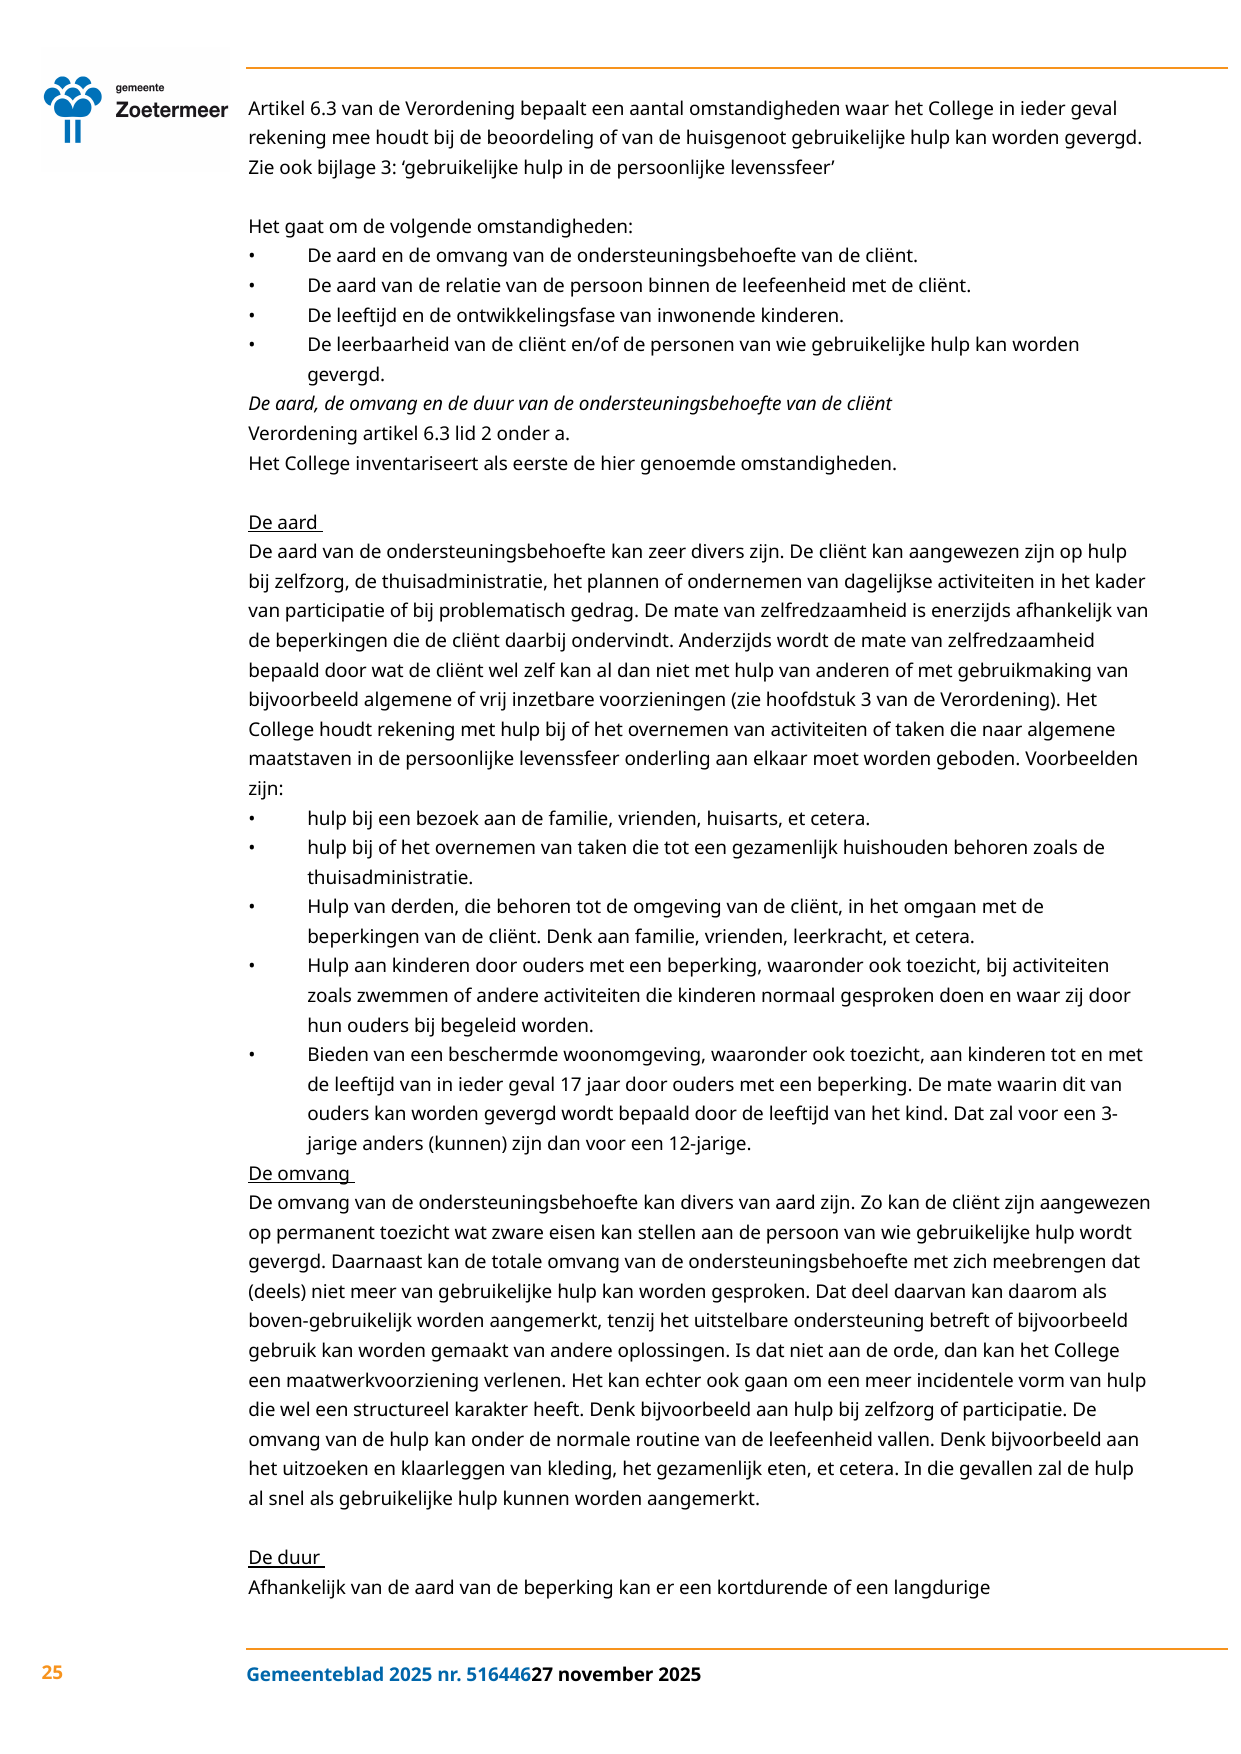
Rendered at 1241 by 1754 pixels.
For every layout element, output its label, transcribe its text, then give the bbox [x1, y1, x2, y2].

list Hulp aan kinderen door ouders met een beperking, waaronder ook toezicht, bij activiteiten zoals zwemmen of andere activiteiten die kinderen normaal gesproken doen en waar zij door hun ouders bij begeleid worden. [248, 953, 1152, 1038]
list De aard en de omvang van de ondersteuningsbehoefte van de cliënt. [248, 243, 1152, 268]
list Bieden van een beschermde woonomgeving, waaronder ook toezicht, aan kinderen tot en met de leeftijd van in ieder geval 17 jaar door ouders met een beperking. De mate waarin dit van ouders kan worden gevergd wordt bepaald door de leeftijd van het kind. Dat zal voor een 3-jarige anders (kunnen) zijn dan voor een 12-jarige. [248, 1041, 1152, 1156]
text Afhankelijk van de aard van de beperking kan er een kortdurende of een langdurige [248, 1574, 1152, 1600]
list De leerbaarheid van de cliënt en/of de personen van wie gebruikelijke hulp kan worden gevergd. [248, 331, 1152, 387]
list Hulp van derden, die behoren tot de omgeving van de cliënt, in het omgaan met de beperkingen van de cliënt. Denk aan familie, vrienden, leerkracht, et cetera. [248, 893, 1152, 949]
text De omvang van de ondersteuningsbehoefte kan divers van aard zijn. Zo kan de cliënt zijn aangewezen op permanent toezicht wat zware eisen kan stellen aan de persoon van wie gebruikelijke hulp wordt gevergd. Daarnaast kan de totale omvang van de ondersteuningsbehoefte met zich meebrengen dat (deels) niet meer van gebruikelijke hulp kan worden gesproken. Dat deel daarvan kan daarom als boven-gebruikelijk worden aangemerkt, tenzij het uitstelbare ondersteuning betreft of bijvoorbeeld gebruik kan worden gemaakt van andere oplossingen. Is dat niet aan de orde, dan kan het College een maatwerkvoorziening verlenen. Het kan echter ook gaan om een meer incidentele vorm van hulp die wel een structureel karakter heeft. Denk bijvoorbeeld aan hulp bij zelfzorg of participatie. De omvang van de hulp kan onder de normale routine van de leefeenheid vallen. Denk bijvoorbeeld aan het uitzoeken en klaarleggen van kleding, het gezamenlijk eten, et cetera. In die gevallen zal de hulp al snel als gebruikelijke hulp kunnen worden aangemerkt. [248, 1189, 1152, 1511]
list hulp bij een bezoek aan de familie, vrienden, huisarts, et cetera. [248, 805, 1152, 831]
text De aard van de ondersteuningsbehoefte kan zeer divers zijn. De cliënt kan aangewezen zijn op hulp bij zelfzorg, de thuisadministratie, het plannen of ondernemen van dagelijkse activiteiten in het kader van participatie of bij problematisch gedrag. De mate van zelfredzaamheid is enerzijds afhankelijk van de beperkingen die de cliënt daarbij ondervindt. Anderzijds wordt de mate van zelfredzaamheid bepaald door wat de cliënt wel zelf kan al dan niet met hulp van anderen of met gebruikmaking van bijvoorbeeld algemene of vrij inzetbare voorzieningen (zie hoofdstuk 3 van de Verordening). Het College houdt rekening met hulp bij of het overnemen van activiteiten of taken die naar algemene maatstaven in de persoonlijke levenssfeer onderling aan elkaar moet worden geboden. Voorbeelden zijn: [248, 538, 1152, 801]
list hulp bij of het overnemen van taken die tot een gezamenlijk huishouden behoren zoals de thuisadministratie. [248, 834, 1152, 890]
list De leeftijd en de ontwikkelingsfase van inwonende kinderen. [248, 302, 1152, 328]
text De aard, de omvang en de duur van de ondersteuningsbehoefte van de cliënt [248, 391, 1152, 416]
text De aard [248, 509, 1152, 535]
text Zie ook bijlage 3: ‘gebruikelijke hulp in de persoonlijke levenssfeer’ [248, 154, 1152, 180]
text De omvang [248, 1160, 1152, 1186]
text Verordening artikel 6.3 lid 2 onder a. [248, 420, 1152, 446]
text Artikel 6.3 van de Verordening bepaalt een aantal omstandigheden waar het College in ieder geval rekening mee houdt bij de beoordeling of van de huisgenoot gebruikelijke hulp kan worden gevergd. [248, 95, 1152, 150]
text Het gaat om de volgende omstandigheden: [248, 213, 1152, 239]
list De aard van de relatie van de persoon binnen de leefeenheid met de cliënt. [248, 272, 1152, 298]
text De duur [248, 1544, 1152, 1570]
text Het College inventariseert als eerste de hier genoemde omstandigheden. [248, 450, 1152, 476]
picture [41, 47, 231, 172]
